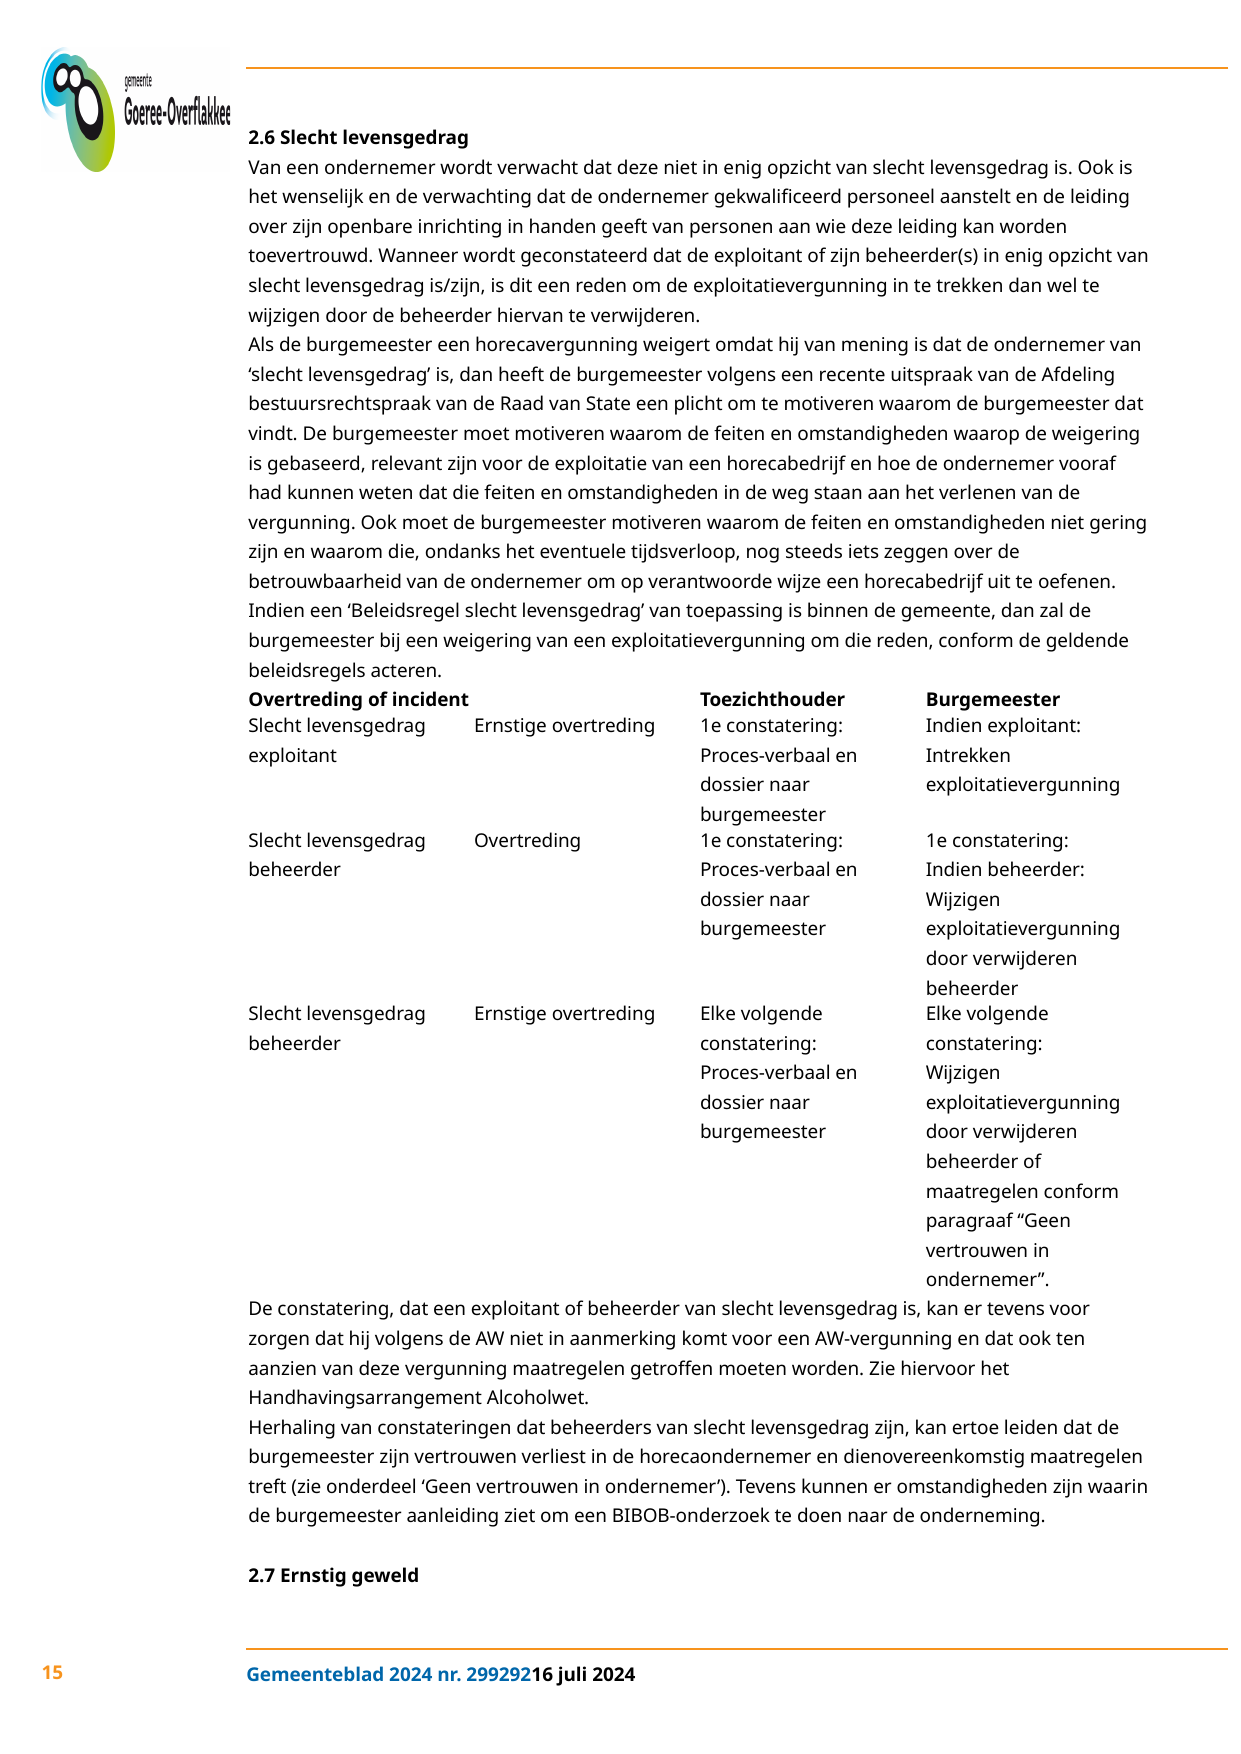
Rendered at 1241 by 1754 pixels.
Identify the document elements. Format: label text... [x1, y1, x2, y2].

text Als de burgemeester een horecavergunning weigert omdat hij van mening is dat de ondernemer van ‘slecht levensgedrag’ is, dan heeft de burgemeester volgens een recente uitspraak van de Afdeling bestuursrechtspraak van de Raad van State een plicht om te motiveren waarom de burgemeester dat vindt. De burgemeester moet motiveren waarom de feiten en omstandigheden waarop de weigering is gebaseerd, relevant zijn voor de exploitatie van een horecabedrijf en hoe de ondernemer vooraf had kunnen weten dat die feiten en omstandigheden in de weg staan aan het verlenen van de vergunning. Ook moet de burgemeester motiveren waarom de feiten en omstandigheden niet gering zijn en waarom die, ondanks het eventuele tijdsverloop, nog steeds iets zeggen over de betrouwbaarheid van de ondernemer om op verantwoorde wijze een horecabedrijf uit te oefenen. Indien een ‘Beleidsregel slecht levensgedrag’ van toepassing is binnen de gemeente, dan zal de burgemeester bij een weigering van een exploitatievergunning om die reden, conform de geldende beleidsregels acteren. [248, 331, 1152, 683]
picture [41, 47, 231, 172]
table_cell Elke volgende constatering: Proces-verbaal en dossier naar burgemeester [700, 1000, 926, 1292]
text 2.7 Ernstig geweld [248, 1562, 1152, 1588]
table_cell 1e constatering: Proces-verbaal en dossier naar burgemeester [700, 712, 926, 827]
text Van een ondernemer wordt verwacht dat deze niet in enig opzicht van slecht levensgedrag is. Ook is het wenselijk en de verwachting dat de ondernemer gekwalificeerd personeel aanstelt en de leiding over zijn openbare inrichting in handen geeft van personen aan wie deze leiding kan worden toevertrouwd. Wanneer wordt geconstateerd dat de exploitant of zijn beheerder(s) in enig opzicht van slecht levensgedrag is/zijn, is dit een reden om de exploitatievergunning in te trekken dan wel te wijzigen door de beheerder hiervan te verwijderen. [248, 154, 1152, 328]
text Herhaling van constateringen dat beheerders van slecht levensgedrag zijn, kan ertoe leiden dat de burgemeester zijn vertrouwen verliest in de horecaondernemer en dienovereenkomstig maatregelen treft (zie onderdeel ‘Geen vertrouwen in ondernemer’). Tevens kunnen er omstandigheden zijn waarin de burgemeester aanleiding ziet om een BIBOB-onderzoek te doen naar de onderneming. [248, 1414, 1152, 1528]
table_cell Indien exploitant: Intrekken exploitatievergunning [926, 712, 1152, 827]
table_cell Elke volgende constatering: Wijzigen exploitatievergunning door verwijderen beheerder of maatregelen conform paragraaf “Geen vertrouwen in ondernemer”. [926, 1000, 1152, 1292]
table_cell Overtreding [474, 827, 700, 1000]
text De constatering, dat een exploitant of beheerder van slecht levensgedrag is, kan er tevens voor zorgen dat hij volgens de AW niet in aanmerking komt voor een AW-vergunning en dat ook ten aanzien van deze vergunning maatregelen getroffen moeten worden. Zie hiervoor het Handhavingsarrangement Alcoholwet. [248, 1296, 1152, 1410]
table_header Burgemeester [926, 687, 1152, 712]
table_cell 1e constatering: Indien beheerder: Wijzigen exploitatievergunning door verwijderen beheerder [926, 827, 1152, 1000]
table_header Toezichthouder [700, 687, 926, 712]
table_cell Slecht levensgedrag exploitant [248, 712, 474, 827]
text 2.6 Slecht levensgedrag [248, 124, 1152, 150]
table_cell 1e constatering: Proces-verbaal en dossier naar burgemeester [700, 827, 926, 1000]
table_header Overtreding of incident [248, 687, 700, 712]
table_cell Slecht levensgedrag beheerder [248, 827, 474, 1000]
table_cell Ernstige overtreding [474, 712, 700, 827]
table_cell Ernstige overtreding [474, 1000, 700, 1292]
table_cell Slecht levensgedrag beheerder [248, 1000, 474, 1292]
